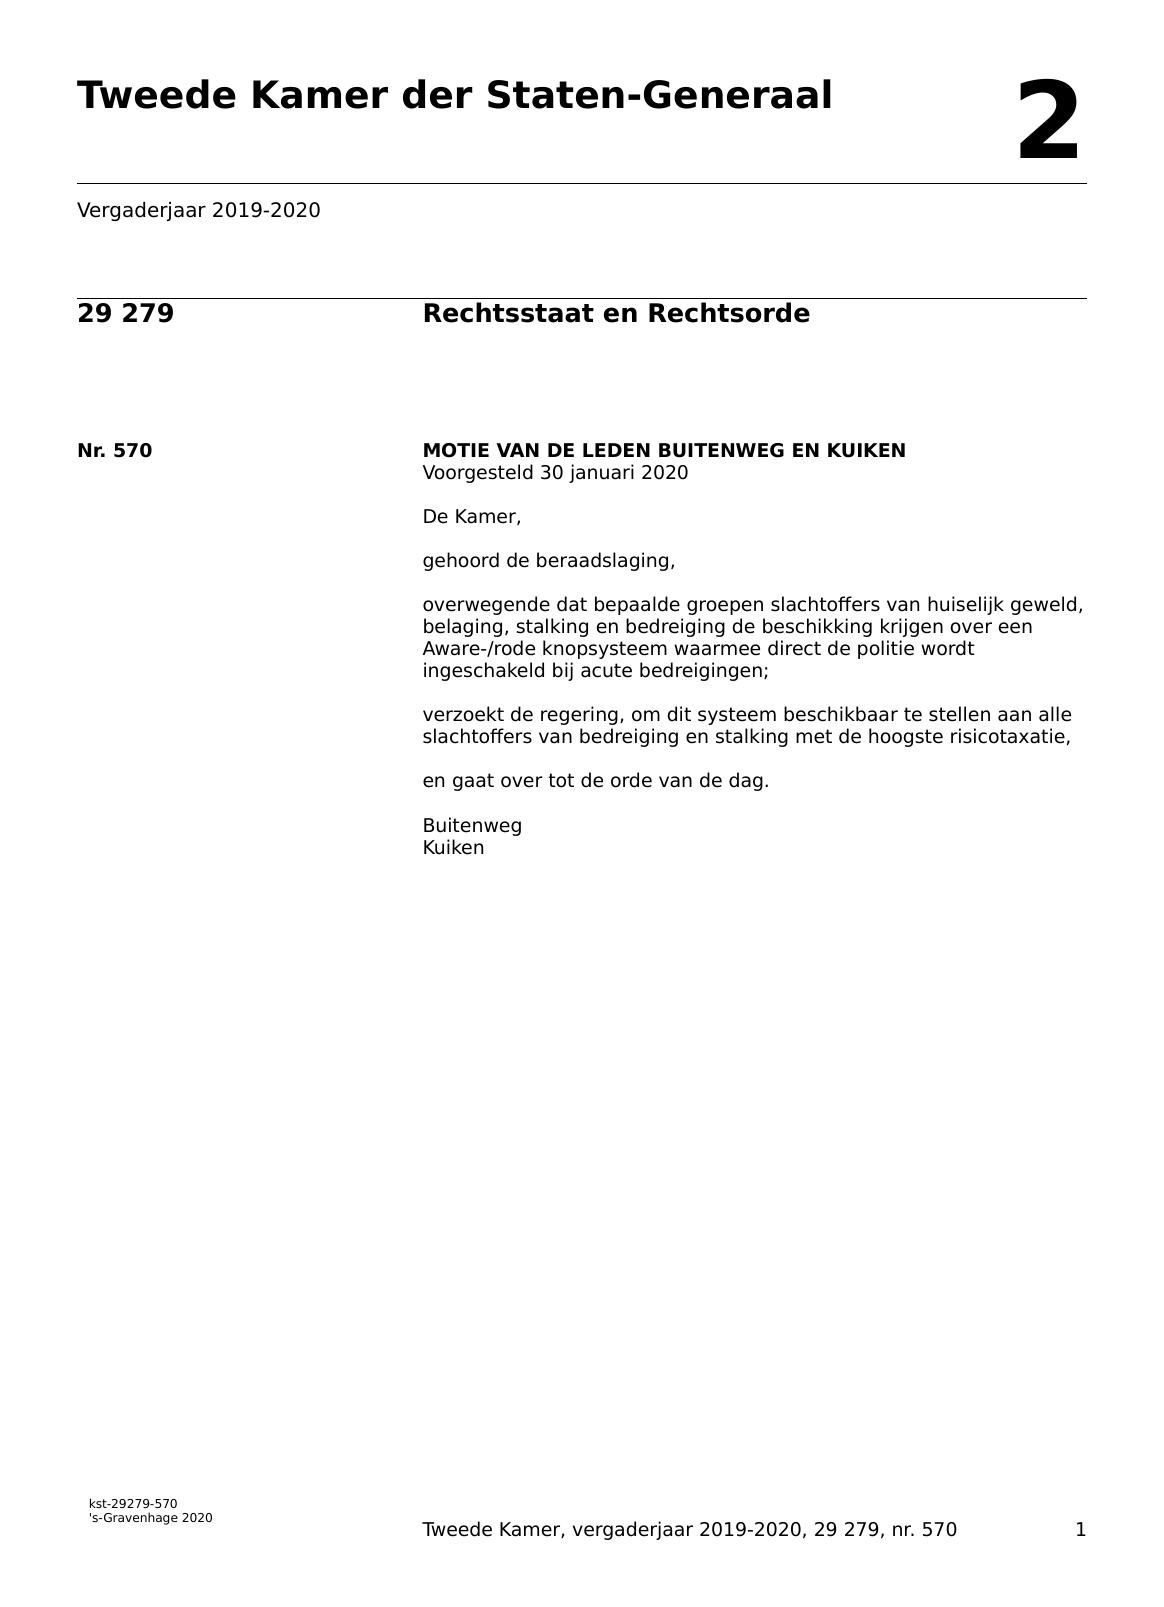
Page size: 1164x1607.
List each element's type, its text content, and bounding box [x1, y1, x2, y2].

text Kuiken [422, 837, 1087, 858]
text kst-29279-570 [88, 1497, 323, 1511]
text 's-Gravenhage 2020 [88, 1511, 323, 1525]
text gehoord de beraadslaging, [422, 550, 1087, 572]
text De Kamer, [422, 506, 1087, 528]
subtitle 29 279 Rechtsstaat en Rechtsorde [77, 299, 1087, 329]
text Voorgesteld 30 januari 2020 [422, 462, 1087, 484]
table_cell Vergaderjaar 2019-2020 [77, 184, 1087, 298]
subtitle Nr. 570 MOTIE VAN DE LEDEN BUITENWEG EN KUIKEN [77, 440, 1087, 462]
text overwegende dat bepaalde groepen slachtoffers van huiselijk geweld, belaging, stalking en bedreiging de beschikking krijgen over een Aware-/rode knopsysteem waarmee direct de politie wordt ingeschakeld bij acute bedreigingen; [422, 594, 1087, 682]
table_header Tweede Kamer der Staten-Generaal [77, 59, 886, 183]
table_header 2 [886, 59, 1087, 183]
text Buitenweg [422, 814, 1087, 837]
text verzoekt de regering, om dit systeem beschikbaar te stellen aan alle slachtoffers van bedreiging en stalking met de hoogste risicotaxatie, [422, 704, 1087, 748]
text en gaat over tot de orde van de dag. [422, 770, 1087, 792]
